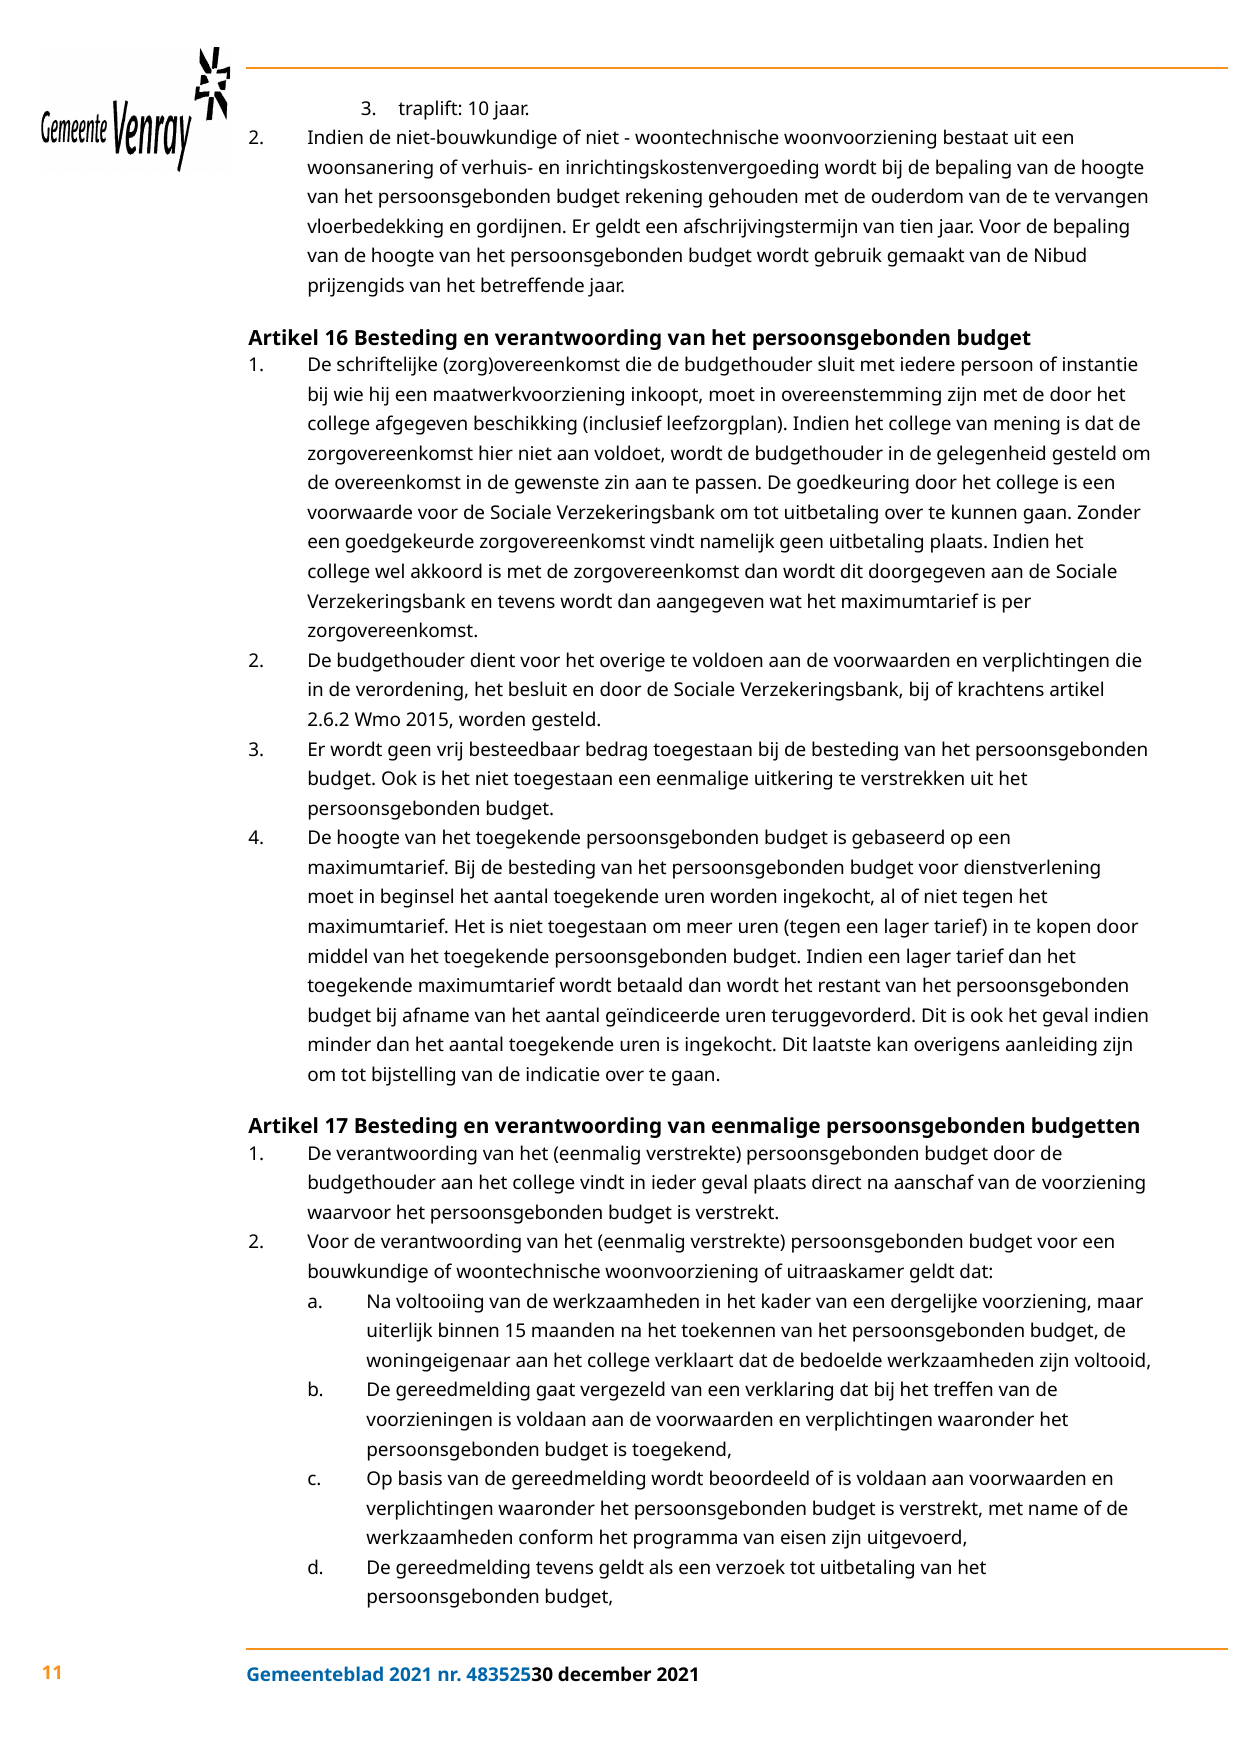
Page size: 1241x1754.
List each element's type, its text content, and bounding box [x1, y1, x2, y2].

picture [41, 47, 231, 172]
list De hoogte van het toegekende persoonsgebonden budget is gebaseerd op een maximumtarief. Bij de besteding van het persoonsgebonden budget voor dienstverlening moet in beginsel het aantal toegekende uren worden ingekocht, al of niet tegen het maximumtarief. Het is niet toegestaan om meer uren (tegen een lager tarief) in te kopen door middel van het toegekende persoonsgebonden budget. Indien een lager tarief dan het toegekende maximumtarief wordt betaald dan wordt het restant van het persoonsgebonden budget bij afname van het aantal geïndiceerde uren teruggevorderd. Dit is ook het geval indien minder dan het aantal toegekende uren is ingekocht. Dit laatste kan overigens aanleiding zijn om tot bijstelling van de indicatie over te gaan. [248, 824, 1152, 1087]
list De gereedmelding tevens geldt als een verzoek tot uitbetaling van het persoonsgebonden budget, [307, 1554, 1152, 1609]
list De schriftelijke (zorg)overeenkomst die de budgethouder sluit met iedere persoon of instantie bij wie hij een maatwerkvoorziening inkoopt, moet in overeenstemming zijn met de door het college afgegeven beschikking (inclusief leefzorgplan). Indien het college van mening is dat de zorgovereenkomst hier niet aan voldoet, wordt de budgethouder in de gelegenheid gesteld om de overeenkomst in de gewenste zin aan te passen. De goedkeuring door het college is een voorwaarde voor de Sociale Verzekeringsbank om tot uitbetaling over te kunnen gaan. Zonder een goedgekeurde zorgovereenkomst vindt namelijk geen uitbetaling plaats. Indien het college wel akkoord is met de zorgovereenkomst dan wordt dit doorgegeven aan de Sociale Verzekeringsbank en tevens wordt dan aangegeven wat het maximumtarief is per zorgovereenkomst. [248, 351, 1152, 643]
list Na voltooiing van de werkzaamheden in het kader van een dergelijke voorziening, maar uiterlijk binnen 15 maanden na het toekennen van het persoonsgebonden budget, de woningeigenaar aan het college verklaart dat de bedoelde werkzaamheden zijn voltooid, [307, 1288, 1152, 1373]
list De gereedmelding gaat vergezeld van een verklaring dat bij het treffen van de voorzieningen is voldaan aan de voorwaarden en verplichtingen waaronder het persoonsgebonden budget is toegekend, [307, 1377, 1152, 1462]
list Er wordt geen vrij besteedbaar bedrag toegestaan bij de besteding van het persoonsgebonden budget. Ook is het niet toegestaan een eenmalige uitkering te verstrekken uit het persoonsgebonden budget. [248, 736, 1152, 821]
list De verantwoording van het (eenmalig verstrekte) persoonsgebonden budget door de budgethouder aan het college vindt in ieder geval plaats direct na aanschaf van de voorziening waarvoor het persoonsgebonden budget is verstrekt. [248, 1140, 1152, 1225]
text Artikel 17 Besteding en verantwoording van eenmalige persoonsgebonden budgetten [248, 1112, 1152, 1140]
list De budgethouder dient voor het overige te voldoen aan de voorwaarden en verplichtingen die in de verordening, het besluit en door de Sociale Verzekeringsbank, bij of krachtens artikel 2.6.2 Wmo 2015, worden gesteld. [248, 647, 1152, 732]
list traplift: 10 jaar. [361, 95, 1152, 121]
list Op basis van de gereedmelding wordt beoordeeld of is voldaan aan voorwaarden en verplichtingen waaronder het persoonsgebonden budget is verstrekt, met name of de werkzaamheden conform het programma van eisen zijn uitgevoerd, [307, 1465, 1152, 1550]
list Voor de verantwoording van het (eenmalig verstrekte) persoonsgebonden budget voor een bouwkundige of woontechnische woonvoorziening of uitraaskamer geldt dat: [248, 1229, 1152, 1284]
list Indien de niet-bouwkundige of niet - woontechnische woonvoorziening bestaat uit een woonsanering of verhuis- en inrichtingskostenvergoeding wordt bij de bepaling van de hoogte van het persoonsgebonden budget rekening gehouden met de ouderdom van de te vervangen vloerbedekking en gordijnen. Er geldt een afschrijvingstermijn van tien jaar. Voor de bepaling van de hoogte van het persoonsgebonden budget wordt gebruik gemaakt van de Nibud prijzengids van het betreffende jaar. [248, 124, 1152, 298]
text Artikel 16 Besteding en verantwoording van het persoonsgebonden budget [248, 323, 1152, 351]
